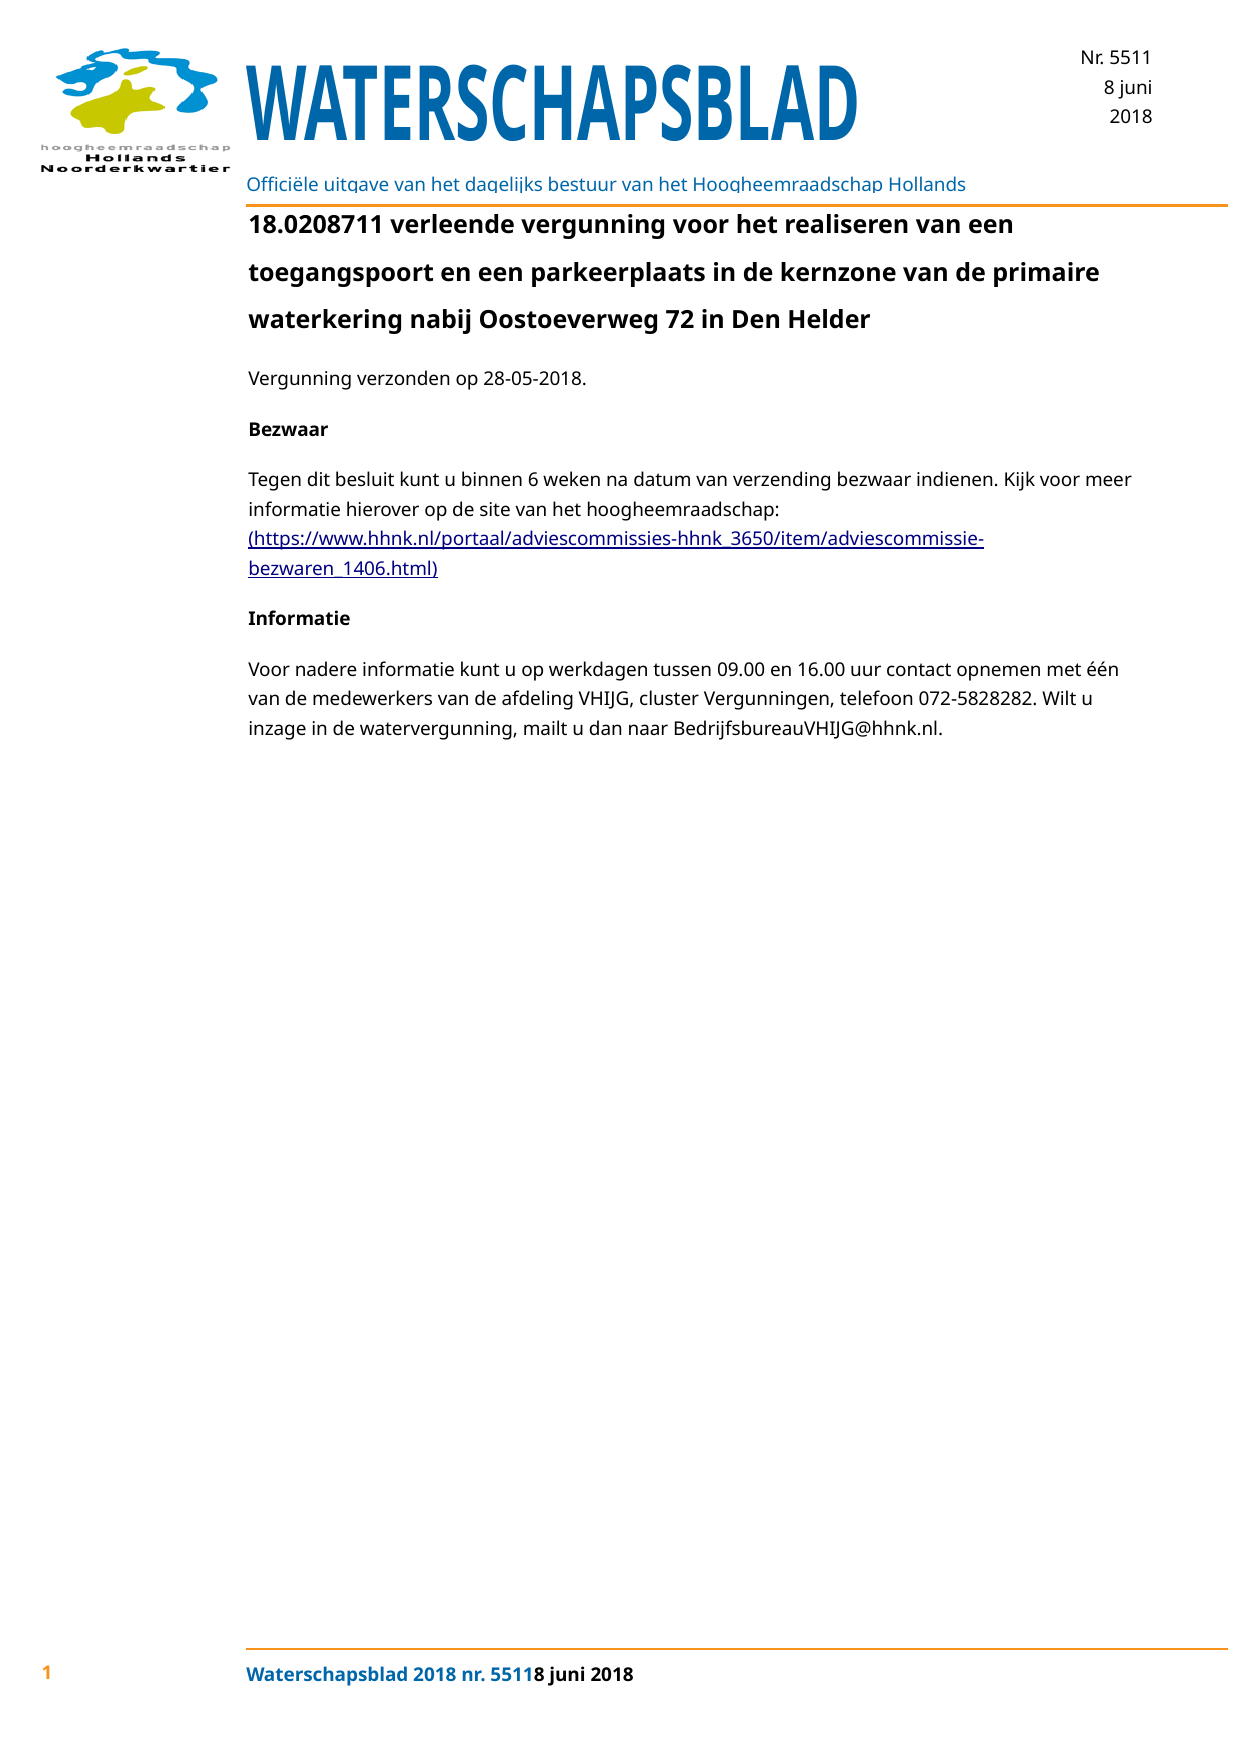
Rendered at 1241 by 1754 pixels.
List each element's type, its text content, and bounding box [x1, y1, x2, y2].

text Bezwaar [248, 416, 1152, 442]
text 18.0208711 verleende vergunning voor het realiseren van een toegangspoort en een parkeerplaats in de kernzone van de primaire waterkering nabij Oostoeverweg 72 in Den Helder [248, 207, 1152, 336]
text Voor nadere informatie kunt u op werkdagen tussen 09.00 en 16.00 uur contact opnemen met één van de medewerkers van de afdeling VHIJG, cluster Vergunningen, telefoon 072-5828282. Wilt u inzage in de watervergunning, mailt u dan naar BedrijfsbureauVHIJG@hhnk.nl. [248, 656, 1152, 741]
text Tegen dit besluit kunt u binnen 6 weken na datum van verzending bezwaar indienen. Kijk voor meer informatie hierover op de site van het hoogheemraadschap: (https://www.hhnk.nl/portaal/adviescommissies-hhnk_3650/item/adviescommissie-bezwaren_1406.html) [248, 466, 1152, 581]
text Informatie [248, 606, 1152, 631]
picture [41, 47, 231, 172]
text Vergunning verzonden op 28-05-2018. [248, 366, 1152, 391]
